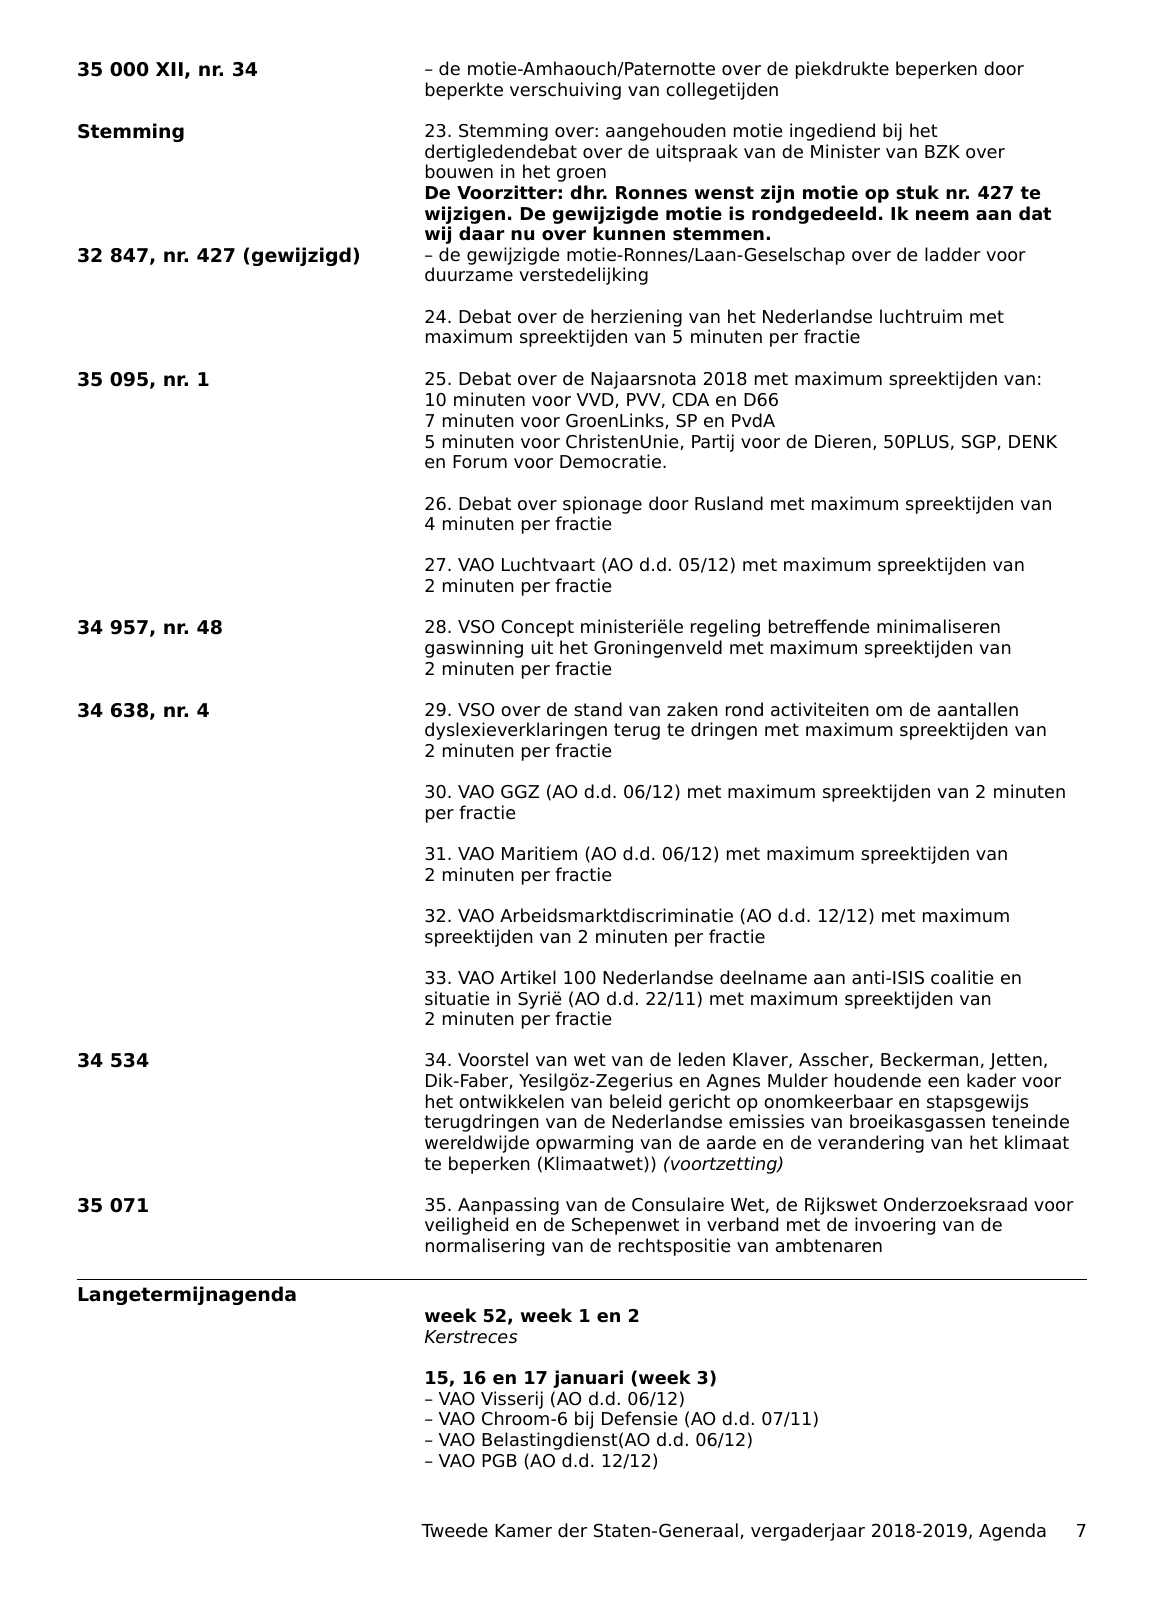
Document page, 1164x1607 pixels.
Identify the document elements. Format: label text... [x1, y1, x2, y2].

table_cell [401, 245, 418, 286]
table_cell [77, 1389, 401, 1409]
table_cell [401, 348, 418, 368]
table_cell [401, 597, 418, 617]
table_cell 34 957, nr. 48 [77, 617, 401, 679]
table_cell [418, 824, 1087, 844]
table_cell 27. VAO Luchtvaart (AO d.d. 05/12) met maximum spreektijden van 2 minuten per fractie [418, 555, 1087, 597]
table_cell [77, 535, 401, 555]
table_cell [77, 824, 401, 844]
table_cell [77, 885, 401, 906]
table_cell [77, 1409, 401, 1430]
table_header [401, 1280, 418, 1306]
table_cell [401, 432, 418, 473]
table_cell [418, 679, 1087, 700]
table_cell [401, 782, 418, 823]
table_cell 10 minuten voor VVD, PVV, CDA en D66 [418, 390, 1087, 411]
table_cell [401, 1409, 418, 1430]
table_cell [77, 906, 401, 947]
table_cell [77, 183, 401, 245]
table_cell [401, 1195, 418, 1257]
table_cell [401, 906, 418, 947]
table_cell 25. Debat over de Najaarsnota 2018 met maximum spreektijden van: [418, 369, 1087, 390]
table_cell [401, 473, 418, 493]
table_cell [401, 307, 418, 348]
table_cell [401, 617, 418, 679]
table_cell [77, 473, 401, 493]
table_cell [77, 968, 401, 1030]
table_cell [401, 286, 418, 307]
table_cell – de gewijzigde motie-Ronnes/Laan-Geselschap over de ladder voor duurzame verstedelijking [418, 245, 1087, 286]
table_cell Kerstreces [418, 1327, 1087, 1347]
table_cell Stemming [77, 121, 401, 183]
table_cell [77, 494, 401, 535]
table_cell [401, 1348, 418, 1368]
table_cell 15, 16 en 17 januari (week 3) [418, 1368, 1087, 1389]
table_cell [77, 411, 401, 432]
table_cell [418, 762, 1087, 782]
table_cell [401, 1451, 418, 1471]
table_cell [401, 679, 418, 700]
table_cell 23. Stemming over: aangehouden motie ingediend bij het dertigledendebat over de uitspraak van de Minister van BZK over bouwen in het groen [418, 121, 1087, 183]
table_cell [418, 1174, 1087, 1195]
table_cell [401, 762, 418, 782]
table_cell [77, 947, 401, 968]
table_cell [418, 597, 1087, 617]
table_cell [401, 1430, 418, 1451]
table_cell 32 847, nr. 427 (gewijzigd) [77, 245, 401, 286]
table_cell [401, 1327, 418, 1347]
table_cell [77, 307, 401, 348]
table_cell 35 000 XII, nr. 34 [77, 59, 401, 100]
table_cell [401, 59, 418, 100]
table_cell [401, 1368, 418, 1389]
table_cell [77, 1174, 401, 1195]
table_cell [77, 1348, 401, 1368]
table_cell [418, 947, 1087, 968]
table_cell [77, 432, 401, 473]
table_cell – VAO PGB (AO d.d. 12/12) [418, 1451, 1087, 1471]
table_cell [401, 1174, 418, 1195]
table_cell [401, 555, 418, 597]
table_cell 29. VSO over de stand van zaken rond activiteiten om de aantallen dyslexieverklaringen terug te dringen met maximum spreektijden van 2 minuten per fractie [418, 700, 1087, 762]
table_cell – VAO Chroom-6 bij Defensie (AO d.d. 07/11) [418, 1409, 1087, 1430]
table_cell [77, 1030, 401, 1050]
table_cell [418, 1030, 1087, 1050]
table_cell [401, 121, 418, 183]
table_cell 35 071 [77, 1195, 401, 1257]
table_cell 34 534 [77, 1050, 401, 1174]
table_cell [401, 885, 418, 906]
table_cell [77, 762, 401, 782]
table_cell 34 638, nr. 4 [77, 700, 401, 762]
table_cell [401, 1389, 418, 1409]
table_cell 26. Debat over spionage door Rusland met maximum spreektijden van 4 minuten per fractie [418, 494, 1087, 535]
table_cell [418, 348, 1087, 368]
table_header Langetermijnagenda [77, 1280, 401, 1306]
table_cell [77, 286, 401, 307]
table_cell [77, 1368, 401, 1389]
table_cell 24. Debat over de herziening van het Nederlandse luchtruim met maximum spreektijden van 5 minuten per fractie [418, 307, 1087, 348]
table_cell [401, 183, 418, 245]
table_cell 35. Aanpassing van de Consulaire Wet, de Rijkswet Onderzoeksraad voor veiligheid en de Schepenwet in verband met de invoering van de normalisering van de rechtspositie van ambtenaren [418, 1195, 1087, 1257]
table_cell [401, 100, 418, 121]
table_cell [418, 100, 1087, 121]
table_cell – VAO Belastingdienst(AO d.d. 06/12) [418, 1430, 1087, 1451]
table_cell 35 095, nr. 1 [77, 369, 401, 390]
table_cell [77, 679, 401, 700]
table_cell – VAO Visserij (AO d.d. 06/12) [418, 1389, 1087, 1409]
table_cell [77, 100, 401, 121]
table_cell [77, 555, 401, 597]
table_cell [401, 968, 418, 1030]
table_cell [401, 1030, 418, 1050]
table_cell [401, 700, 418, 762]
table_cell [401, 369, 418, 390]
table_cell [77, 1306, 401, 1327]
table_cell [401, 844, 418, 885]
table_cell [401, 390, 418, 411]
table_cell [77, 597, 401, 617]
table_cell – de motie-Amhaouch/Paternotte over de piekdrukte beperken door beperkte verschuiving van collegetijden [418, 59, 1087, 100]
table_cell 34. Voorstel van wet van de leden Klaver, Asscher, Beckerman, Jetten, Dik-Faber, Yesilgöz-Zegerius en Agnes Mulder houdende een kader voor het ontwikkelen van beleid gericht op onomkeerbaar en stapsgewijs terugdringen van de Nederlandse emissies van broeikasgassen teneinde wereldwijde opwarming van de aarde en de verandering van het klimaat te beperken (Klimaatwet)) (voortzetting) [418, 1050, 1087, 1174]
table_cell 30. VAO GGZ (AO d.d. 06/12) met maximum spreektijden van 2 minuten per fractie [418, 782, 1087, 823]
table_cell [401, 1306, 418, 1327]
table_cell 5 minuten voor ChristenUnie, Partij voor de Dieren, 50PLUS, SGP, DENK en Forum voor Democratie. [418, 432, 1087, 473]
table_cell [401, 535, 418, 555]
table_cell 33. VAO Artikel 100 Nederlandse deelname aan anti-ISIS coalitie en situatie in Syrië (AO d.d. 22/11) met maximum spreektijden van 2 minuten per fractie [418, 968, 1087, 1030]
table_cell [77, 782, 401, 823]
table_cell [418, 473, 1087, 493]
table_cell [77, 844, 401, 885]
table_cell [77, 390, 401, 411]
table_cell 7 minuten voor GroenLinks, SP en PvdA [418, 411, 1087, 432]
table_cell 32. VAO Arbeidsmarktdiscriminatie (AO d.d. 12/12) met maximum spreektijden van 2 minuten per fractie [418, 906, 1087, 947]
table_cell [77, 348, 401, 368]
table_cell [418, 885, 1087, 906]
table_cell [401, 824, 418, 844]
table_cell De Voorzitter: dhr. Ronnes wenst zijn motie op stuk nr. 427 te wijzigen. De gewijzigde motie is rondgedeeld. Ik neem aan dat wij daar nu over kunnen stemmen. [418, 183, 1087, 245]
table_cell [418, 286, 1087, 307]
table_cell 31. VAO Maritiem (AO d.d. 06/12) met maximum spreektijden van 2 minuten per fractie [418, 844, 1087, 885]
table_cell [418, 535, 1087, 555]
table_cell [401, 1050, 418, 1174]
table_cell [77, 1327, 401, 1347]
table_cell 28. VSO Concept ministeriële regeling betreffende minimaliseren gaswinning uit het Groningenveld met maximum spreektijden van 2 minuten per fractie [418, 617, 1087, 679]
table_cell week 52, week 1 en 2 [418, 1306, 1087, 1327]
table_cell [401, 947, 418, 968]
table_cell [401, 411, 418, 432]
table_cell [77, 1430, 401, 1451]
table_cell [418, 1348, 1087, 1368]
table_header [418, 1280, 1087, 1306]
table_cell [401, 494, 418, 535]
table_cell [77, 1451, 401, 1471]
